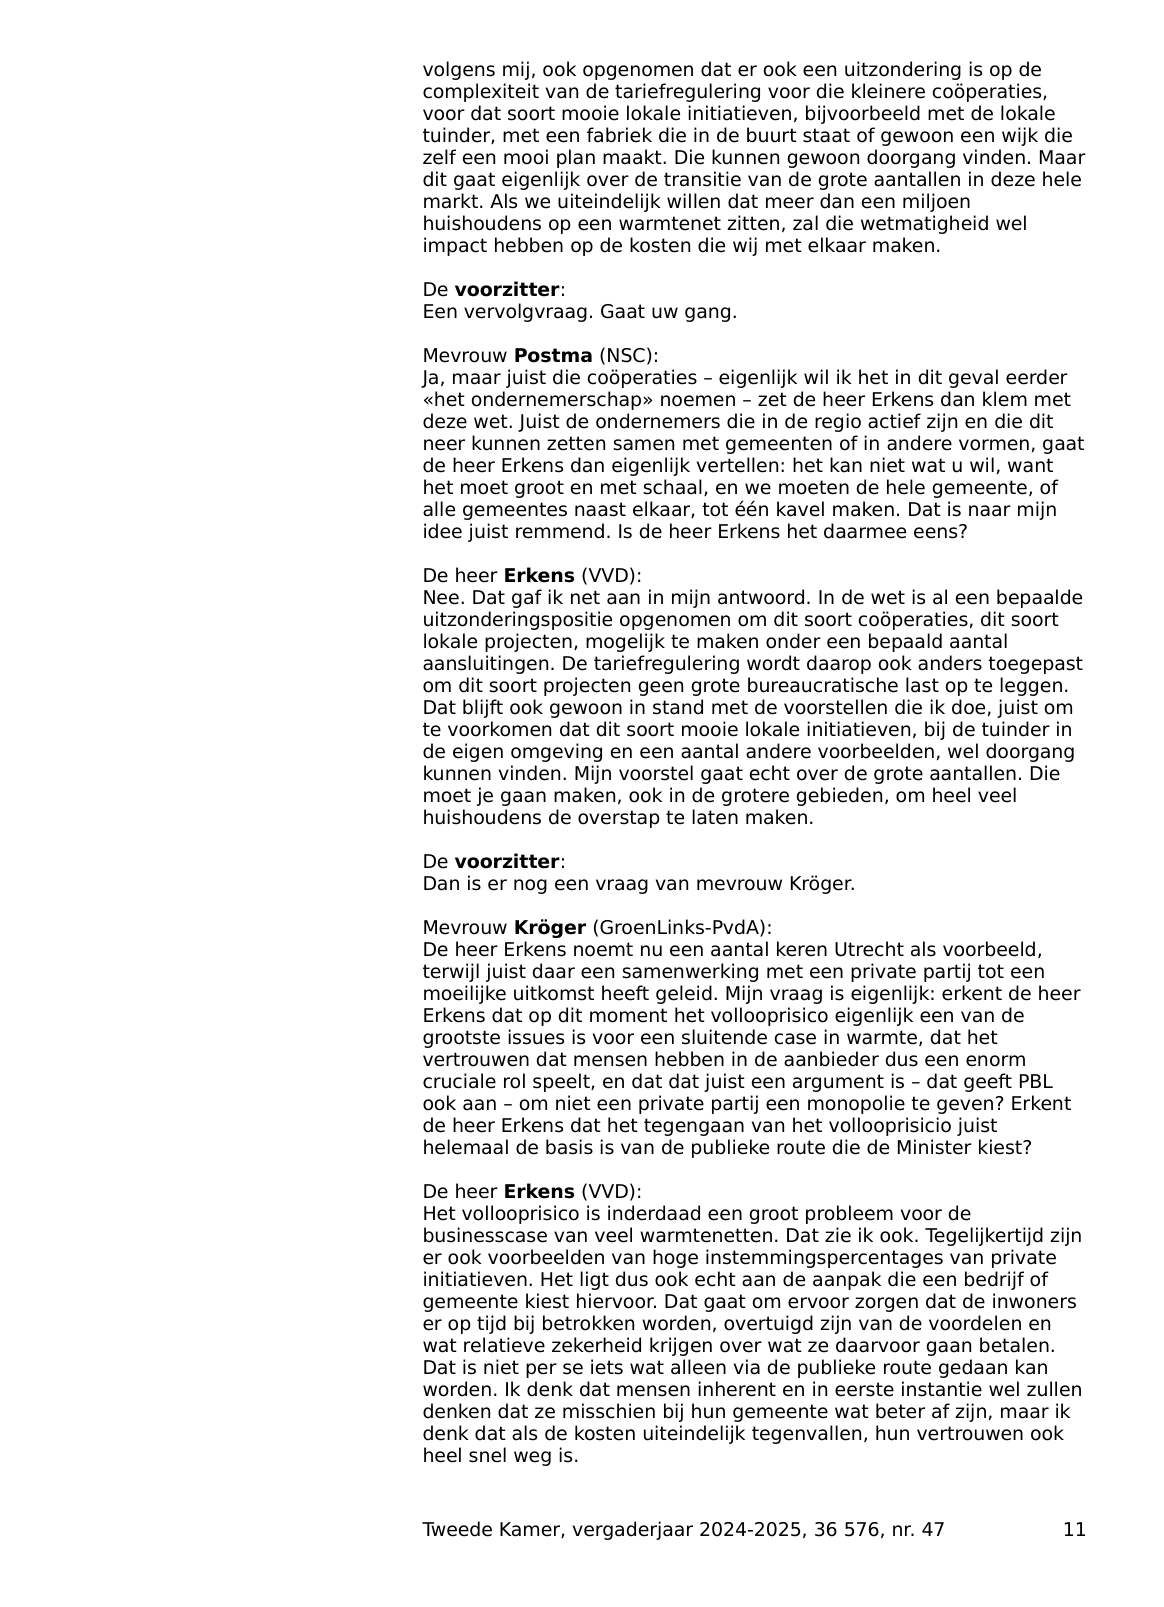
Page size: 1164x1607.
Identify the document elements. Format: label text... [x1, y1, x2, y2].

text Het vollooprisico is inderdaad een groot probleem voor de businesscase van veel warmtenetten. Dat zie ik ook. Tegelijkertijd zijn er ook voorbeelden van hoge instemmingspercentages van private initiatieven. Het ligt dus ook echt aan de aanpak die een bedrijf of gemeente kiest hiervoor. Dat gaat om ervoor zorgen dat de inwoners er op tijd bij betrokken worden, overtuigd zijn van de voordelen en wat relatieve zekerheid krijgen over wat ze daarvoor gaan betalen. Dat is niet per se iets wat alleen via de publieke route gedaan kan worden. Ik denk dat mensen inherent en in eerste instantie wel zullen denken dat ze misschien bij hun gemeente wat beter af zijn, maar ik denk dat als de kosten uiteindelijk tegenvallen, hun vertrouwen ook heel snel weg is. [422, 1203, 1087, 1467]
text Nee. Dat gaf ik net aan in mijn antwoord. In de wet is al een bepaalde uitzonderingspositie opgenomen om dit soort coöperaties, dit soort lokale projecten, mogelijk te maken onder een bepaald aantal aansluitingen. De tariefregulering wordt daarop ook anders toegepast om dit soort projecten geen grote bureaucratische last op te leggen. Dat blijft ook gewoon in stand met de voorstellen die ik doe, juist om te voorkomen dat dit soort mooie lokale initiatieven, bij de tuinder in de eigen omgeving en een aantal andere voorbeelden, wel doorgang kunnen vinden. Mijn voorstel gaat echt over de grote aantallen. Die moet je gaan maken, ook in de grotere gebieden, om heel veel huishoudens de overstap te laten maken. [422, 587, 1087, 829]
text De heer Erkens (VVD): [422, 565, 1087, 587]
text De voorzitter: [422, 279, 1087, 301]
text Ja, maar juist die coöperaties – eigenlijk wil ik het in dit geval eerder «het ondernemerschap» noemen – zet de heer Erkens dan klem met deze wet. Juist de ondernemers die in de regio actief zijn en die dit neer kunnen zetten samen met gemeenten of in andere vormen, gaat de heer Erkens dan eigenlijk vertellen: het kan niet wat u wil, want het moet groot en met schaal, en we moeten de hele gemeente, of alle gemeentes naast elkaar, tot één kavel maken. Dat is naar mijn idee juist remmend. Is de heer Erkens het daarmee eens? [422, 367, 1087, 543]
text De voorzitter: [422, 851, 1087, 873]
text Dan is er nog een vraag van mevrouw Kröger. [422, 873, 1087, 895]
text Mevrouw Kröger (GroenLinks-PvdA): [422, 917, 1087, 939]
text Mevrouw Postma (NSC): [422, 345, 1087, 367]
text volgens mij, ook opgenomen dat er ook een uitzondering is op de complexiteit van de tariefregulering voor die kleinere coöperaties, voor dat soort mooie lokale initiatieven, bijvoorbeeld met de lokale tuinder, met een fabriek die in de buurt staat of gewoon een wijk die zelf een mooi plan maakt. Die kunnen gewoon doorgang vinden. Maar dit gaat eigenlijk over de transitie van de grote aantallen in deze hele markt. Als we uiteindelijk willen dat meer dan een miljoen huishoudens op een warmtenet zitten, zal die wetmatigheid wel impact hebben op de kosten die wij met elkaar maken. [422, 59, 1087, 257]
text Een vervolgvraag. Gaat uw gang. [422, 301, 1087, 323]
text De heer Erkens noemt nu een aantal keren Utrecht als voorbeeld, terwijl juist daar een samenwerking met een private partij tot een moeilijke uitkomst heeft geleid. Mijn vraag is eigenlijk: erkent de heer Erkens dat op dit moment het vollooprisico eigenlijk een van de grootste issues is voor een sluitende case in warmte, dat het vertrouwen dat mensen hebben in de aanbieder dus een enorm cruciale rol speelt, en dat dat juist een argument is – dat geeft PBL ook aan – om niet een private partij een monopolie te geven? Erkent de heer Erkens dat het tegengaan van het vollooprisicio juist helemaal de basis is van de publieke route die de Minister kiest? [422, 939, 1087, 1159]
text De heer Erkens (VVD): [422, 1181, 1087, 1203]
